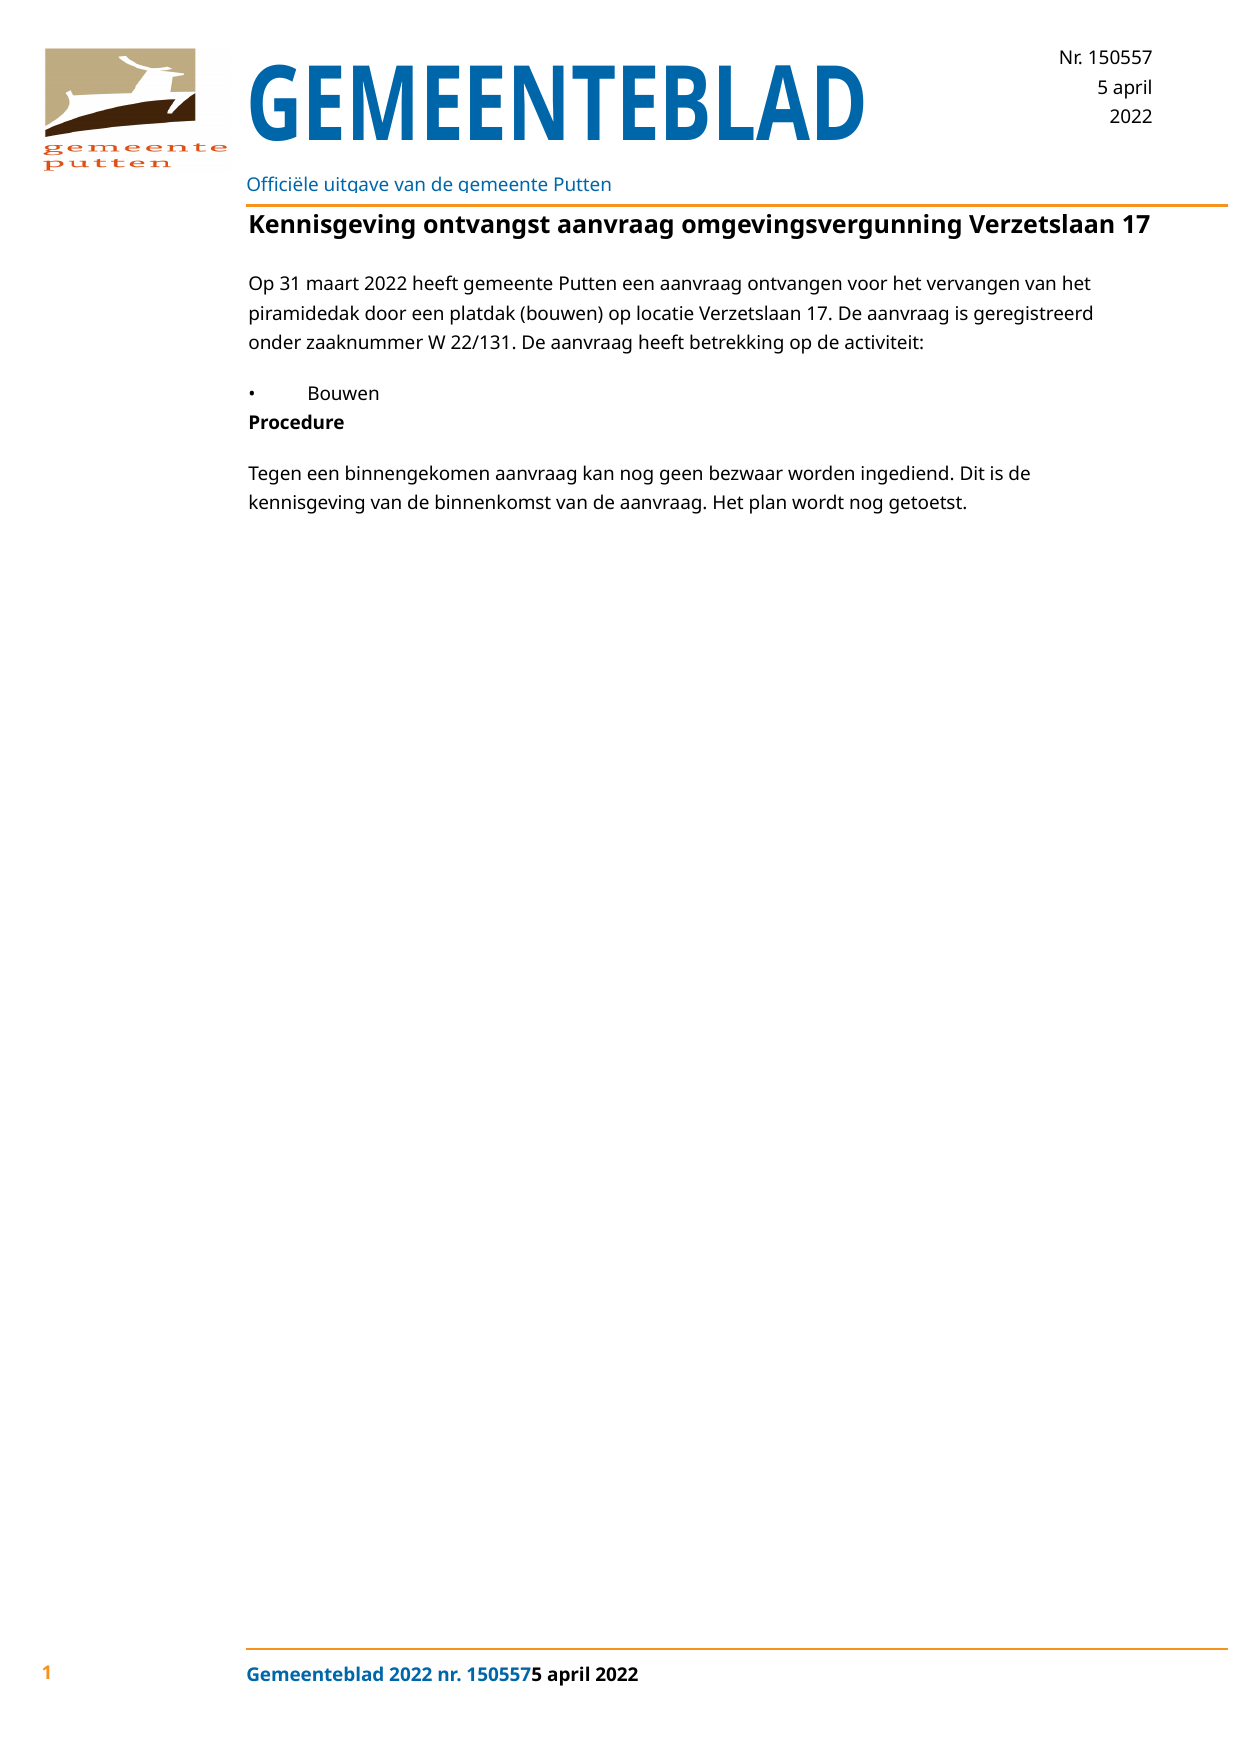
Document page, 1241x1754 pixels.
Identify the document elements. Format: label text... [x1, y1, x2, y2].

list Bouwen [248, 380, 1152, 406]
text Op 31 maart 2022 heeft gemeente Putten een aanvraag ontvangen voor het vervangen van het piramidedak door een platdak (bouwen) op locatie Verzetslaan 17. De aanvraag is geregistreerd onder zaaknummer W 22/131. De aanvraag heeft betrekking op de activiteit: [248, 270, 1152, 355]
picture [41, 47, 231, 172]
text Tegen een binnengekomen aanvraag kan nog geen bezwaar worden ingediend. Dit is de kennisgeving van de binnenkomst van de aanvraag. Het plan wordt nog getoetst. [248, 460, 1152, 515]
text Procedure [248, 409, 1152, 435]
text Kennisgeving ontvangst aanvraag omgevingsvergunning Verzetslaan 17 [248, 207, 1152, 241]
